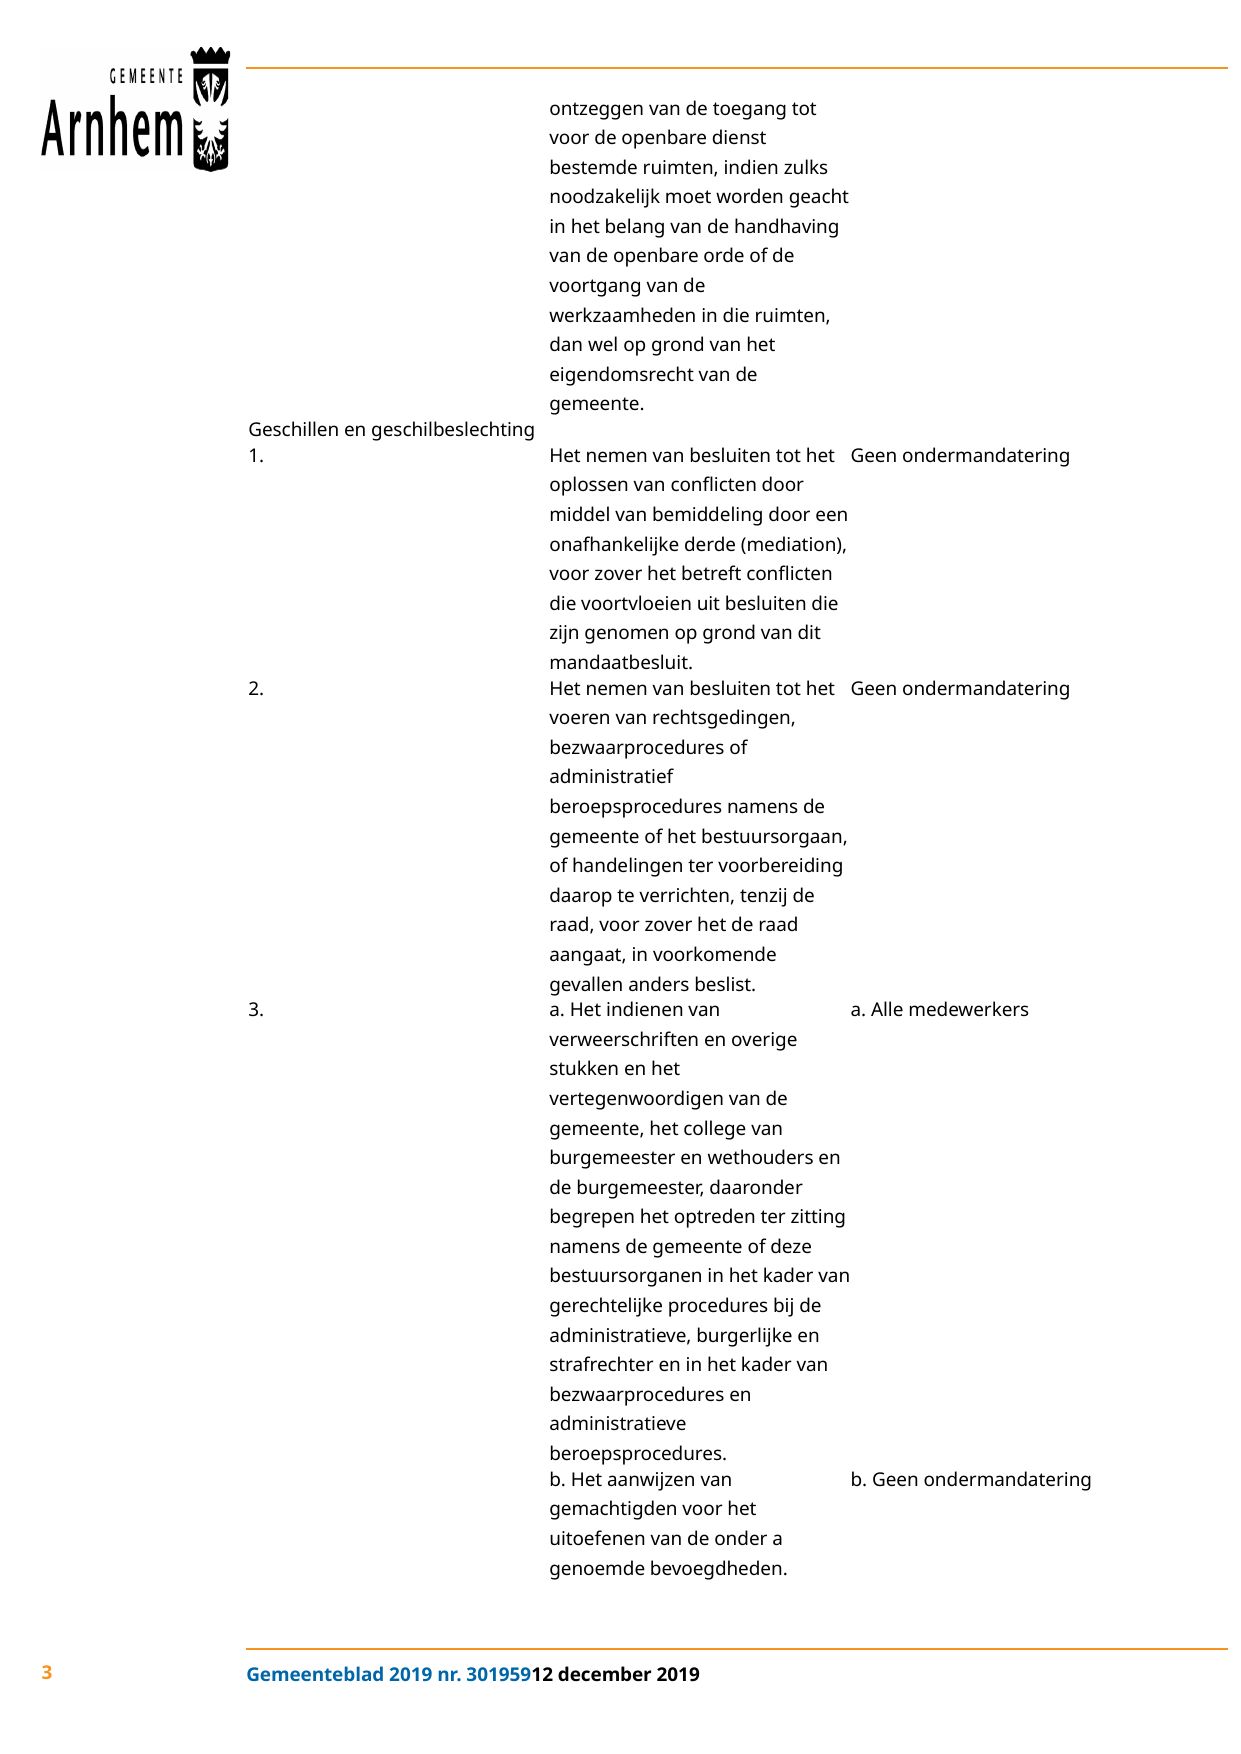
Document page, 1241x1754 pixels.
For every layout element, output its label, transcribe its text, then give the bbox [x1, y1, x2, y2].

table_cell 2. [248, 675, 549, 996]
table_cell [549, 416, 850, 442]
table_cell [549, 1580, 850, 1606]
table_cell Het nemen van besluiten tot het voeren van rechtsgedingen, bezwaarprocedures of administratief beroepsprocedures namens de gemeente of het bestuursorgaan, of handelingen ter voorbereiding daarop te verrichten, tenzij de raad, voor zover het de raad aangaat, in voorkomende gevallen anders beslist. [549, 675, 850, 996]
table_cell a. Alle medewerkers [850, 996, 1152, 1466]
table_cell 1. [248, 442, 549, 675]
table_cell [248, 1466, 549, 1580]
table_cell ontzeggen van de toegang tot voor de openbare dienst bestemde ruimten, indien zulks noodzakelijk moet worden geacht in het belang van de handhaving van de openbare orde of de voortgang van de werkzaamheden in die ruimten, dan wel op grond van het eigendomsrecht van de gemeente. [549, 95, 850, 416]
picture [41, 47, 231, 172]
table_cell Geen ondermandatering [850, 675, 1152, 996]
table_cell Het nemen van besluiten tot het oplossen van conflicten door middel van bemiddeling door een onafhankelijke derde (mediation), voor zover het betreft conflicten die voortvloeien uit besluiten die zijn genomen op grond van dit mandaatbesluit. [549, 442, 850, 675]
table_cell [850, 95, 1152, 416]
table_cell b. Het aanwijzen van gemachtigden voor het uitoefenen van de onder a genoemde bevoegdheden. [549, 1466, 850, 1580]
table_cell Geen ondermandatering [850, 442, 1152, 675]
table_cell a. Het indienen van verweerschriften en overige stukken en het vertegenwoordigen van de gemeente, het college van burgemeester en wethouders en de burgemeester, daaronder begrepen het optreden ter zitting namens de gemeente of deze bestuursorganen in het kader van gerechtelijke procedures bij de administratieve, burgerlijke en strafrechter en in het kader van bezwaarprocedures en administratieve beroepsprocedures. [549, 996, 850, 1466]
table_cell 3. [248, 996, 549, 1466]
table_cell [850, 1580, 1152, 1606]
table_cell [248, 95, 549, 416]
table_cell b. Geen ondermandatering [850, 1466, 1152, 1580]
table_cell [248, 1580, 549, 1606]
table_cell Geschillen en geschilbeslechting [248, 416, 549, 442]
